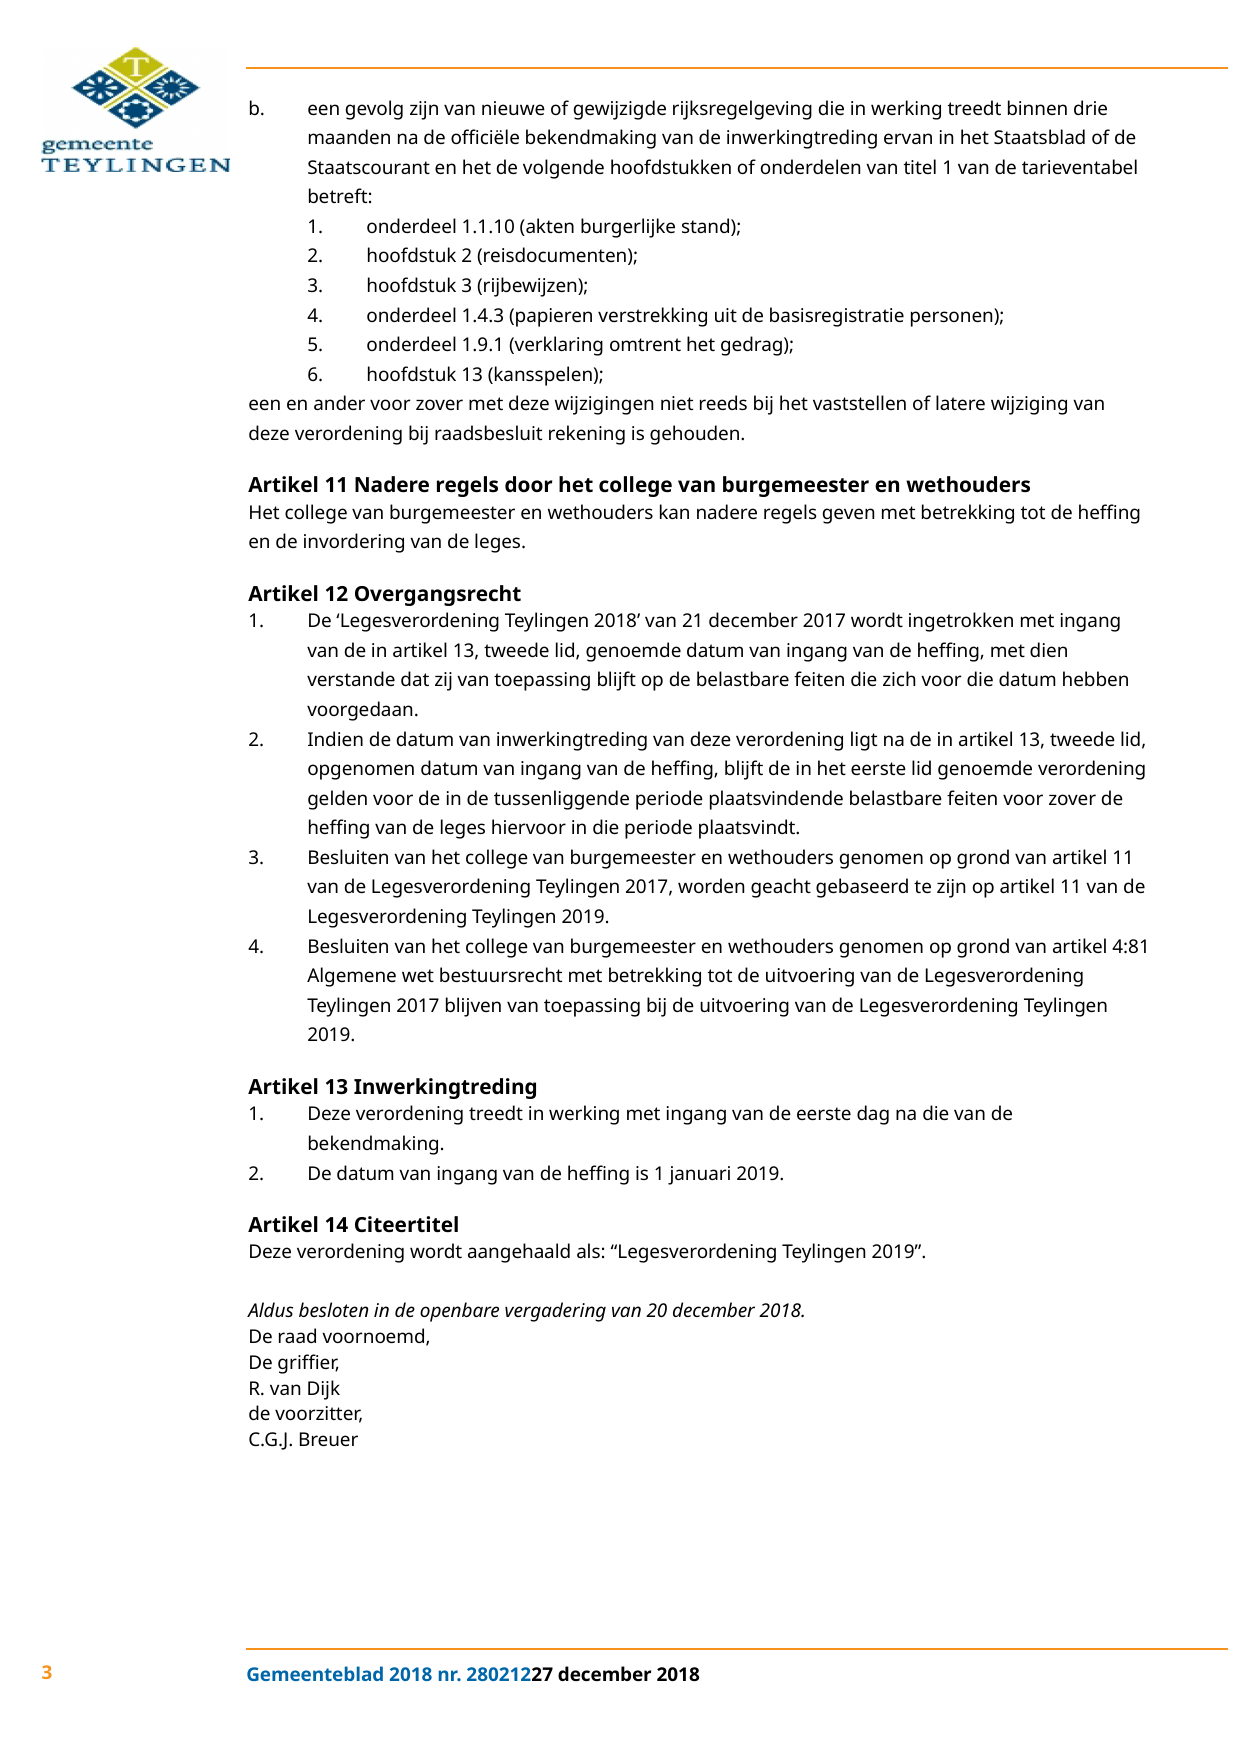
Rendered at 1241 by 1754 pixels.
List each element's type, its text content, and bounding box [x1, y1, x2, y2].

text De raad voornoemd, [248, 1323, 1152, 1349]
text Artikel 12 Overgangsrecht [248, 579, 1152, 607]
list hoofdstuk 13 (kansspelen); [307, 361, 1152, 387]
list onderdeel 1.4.3 (papieren verstrekking uit de basisregistratie personen); [307, 302, 1152, 328]
text Deze verordening wordt aangehaald als: “Legesverordening Teylingen 2019”. [248, 1238, 1152, 1264]
text Aldus besloten in de openbare vergadering van 20 december 2018. [248, 1298, 1152, 1323]
list hoofdstuk 2 (reisdocumenten); [307, 243, 1152, 268]
text De griffier, [248, 1349, 1152, 1375]
text Het college van burgemeester en wethouders kan nadere regels geven met betrekking tot de heffing en de invordering van de leges. [248, 499, 1152, 554]
list hoofdstuk 3 (rijbewijzen); [307, 272, 1152, 298]
list een gevolg zijn van nieuwe of gewijzigde rijksregelgeving die in werking treedt binnen drie maanden na de officiële bekendmaking van de inwerkingtreding ervan in het Staatsblad of de Staatscourant en het de volgende hoofdstukken of onderdelen van titel 1 van de tarieventabel betreft: [248, 95, 1152, 209]
list Besluiten van het college van burgemeester en wethouders genomen op grond van artikel 4:81 Algemene wet bestuursrecht met betrekking tot de uitvoering van de Legesverordening Teylingen 2017 blijven van toepassing bij de uitvoering van de Legesverordening Teylingen 2019. [248, 933, 1152, 1047]
list Deze verordening treedt in werking met ingang van de eerste dag na die van de bekendmaking. [248, 1101, 1152, 1156]
text een en ander voor zover met deze wijzigingen niet reeds bij het vaststellen of latere wijziging van deze verordening bij raadsbesluit rekening is gehouden. [248, 391, 1152, 446]
text Artikel 11 Nadere regels door het college van burgemeester en wethouders [248, 471, 1152, 499]
list onderdeel 1.1.10 (akten burgerlijke stand); [307, 213, 1152, 239]
list De datum van ingang van de heffing is 1 januari 2019. [248, 1160, 1152, 1185]
list Indien de datum van inwerkingtreding van deze verordening ligt na de in artikel 13, tweede lid, opgenomen datum van ingang van de heffing, blijft de in het eerste lid genoemde verordening gelden voor de in de tussenliggende periode plaatsvindende belastbare feiten voor zover de heffing van de leges hiervoor in die periode plaatsvindt. [248, 726, 1152, 840]
text R. van Dijk [248, 1375, 1152, 1401]
list onderdeel 1.9.1 (verklaring omtrent het gedrag); [307, 331, 1152, 357]
text Artikel 14 Citeertitel [248, 1210, 1152, 1238]
list De ‘Legesverordening Teylingen 2018’ van 21 december 2017 wordt ingetrokken met ingang van de in artikel 13, tweede lid, genoemde datum van ingang van de heffing, met dien verstande dat zij van toepassing blijft op de belastbare feiten die zich voor die datum hebben voorgedaan. [248, 607, 1152, 722]
text C.G.J. Breuer [248, 1426, 1152, 1452]
picture [41, 47, 231, 172]
text de voorzitter, [248, 1401, 1152, 1426]
list Besluiten van het college van burgemeester en wethouders genomen op grond van artikel 11 van de Legesverordening Teylingen 2017, worden geacht gebaseerd te zijn op artikel 11 van de Legesverordening Teylingen 2019. [248, 844, 1152, 929]
text Artikel 13 Inwerkingtreding [248, 1072, 1152, 1101]
